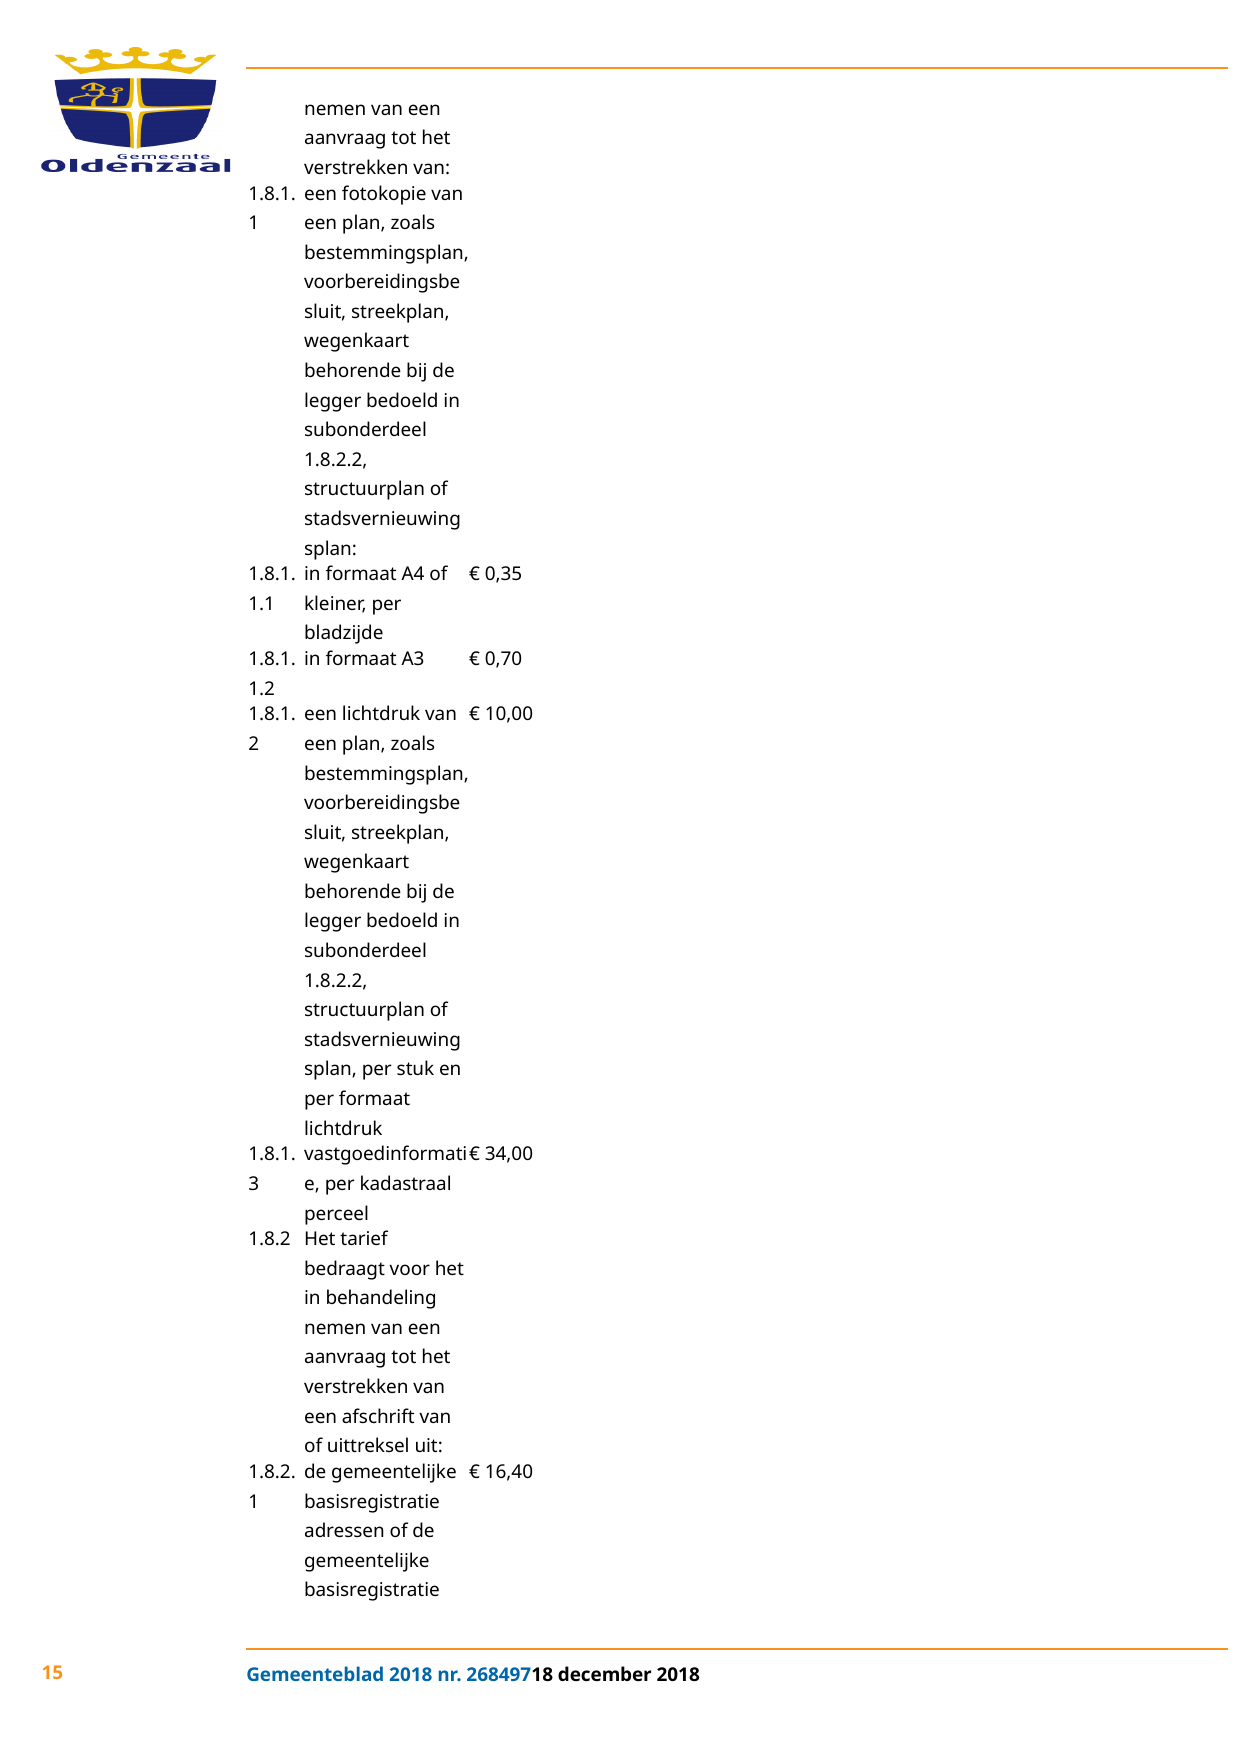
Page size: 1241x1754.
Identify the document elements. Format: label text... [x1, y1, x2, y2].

table_cell [537, 1141, 593, 1225]
table_cell 1.8.1.3 [248, 1141, 304, 1225]
table_cell vastgoedinformatie, per kadastraal perceel [304, 1141, 469, 1225]
table_cell [649, 701, 704, 1141]
table_cell [593, 701, 649, 1141]
table_cell de gemeentelijke basisregistratie adressen of de gemeentelijke basisregistratie [304, 1458, 469, 1602]
picture [41, 47, 231, 172]
table_cell 1.8.1.2 [248, 701, 304, 1141]
table_cell [760, 701, 816, 1141]
table_cell [760, 95, 816, 180]
table_cell [705, 560, 760, 645]
table_cell een fotokopie van een plan, zoals bestemmingsplan, voorbereidingsbesluit, streekplan, wegenkaart behorende bij de legger bedoeld in subonderdeel 1.8.2.2, structuurplan of stadsvernieuwingsplan: [304, 180, 469, 560]
table_cell [593, 1225, 649, 1458]
table_cell [593, 560, 649, 645]
table_cell [705, 701, 760, 1141]
table_cell [469, 95, 537, 180]
table_cell [593, 180, 649, 560]
table_cell € 0,70 [469, 645, 537, 701]
table_cell [537, 95, 593, 180]
table_cell een lichtdruk van een plan, zoals bestemmingsplan, voorbereidingsbesluit, streekplan, wegenkaart behorende bij de legger bedoeld in subonderdeel 1.8.2.2, structuurplan of stadsvernieuwingsplan, per stuk en per formaat lichtdruk [304, 701, 469, 1141]
table_cell [649, 560, 704, 645]
table_cell [649, 180, 704, 560]
table_cell [537, 560, 593, 645]
table_cell [760, 1225, 816, 1458]
table_cell [537, 180, 593, 560]
table_cell [248, 95, 304, 180]
table_cell [649, 1141, 704, 1225]
table_cell in formaat A4 of kleiner, per bladzijde [304, 560, 469, 645]
table_cell [593, 1141, 649, 1225]
table_cell [537, 1458, 593, 1602]
table_cell € 34,00 [469, 1141, 537, 1225]
table_cell 1.8.2.1 [248, 1458, 304, 1602]
table_cell € 10,00 [469, 701, 537, 1141]
table_cell [760, 180, 816, 560]
table_cell 1.8.1.1.2 [248, 645, 304, 701]
table_cell 1.8.1.1 [248, 180, 304, 560]
table_cell [705, 1458, 760, 1602]
table_cell Het tarief bedraagt voor het in behandeling nemen van een aanvraag tot het verstrekken van een afschrift van of uittreksel uit: [304, 1225, 469, 1458]
table_cell [705, 180, 760, 560]
table_cell nemen van een aanvraag tot het verstrekken van: [304, 95, 469, 180]
table_cell [649, 645, 704, 701]
table_cell [537, 1225, 593, 1458]
table_cell 1.8.1.1.1 [248, 560, 304, 645]
table_cell [649, 1225, 704, 1458]
table_cell [649, 95, 704, 180]
table_cell [760, 1458, 816, 1602]
table_cell [537, 645, 593, 701]
table_cell € 0,35 [469, 560, 537, 645]
table_cell [593, 95, 649, 180]
table_cell 1.8.2 [248, 1225, 304, 1458]
table_cell [649, 1458, 704, 1602]
table_cell in formaat A3 [304, 645, 469, 701]
table_cell [593, 1458, 649, 1602]
table_cell [705, 1225, 760, 1458]
table_cell [760, 1141, 816, 1225]
table_cell [705, 95, 760, 180]
table_cell [537, 701, 593, 1141]
table_cell [705, 1141, 760, 1225]
table_cell [705, 645, 760, 701]
table_cell [469, 180, 537, 560]
table_cell [760, 560, 816, 645]
table_cell [760, 645, 816, 701]
table_cell [469, 1225, 537, 1458]
table_cell [593, 645, 649, 701]
table_cell € 16,40 [469, 1458, 537, 1602]
